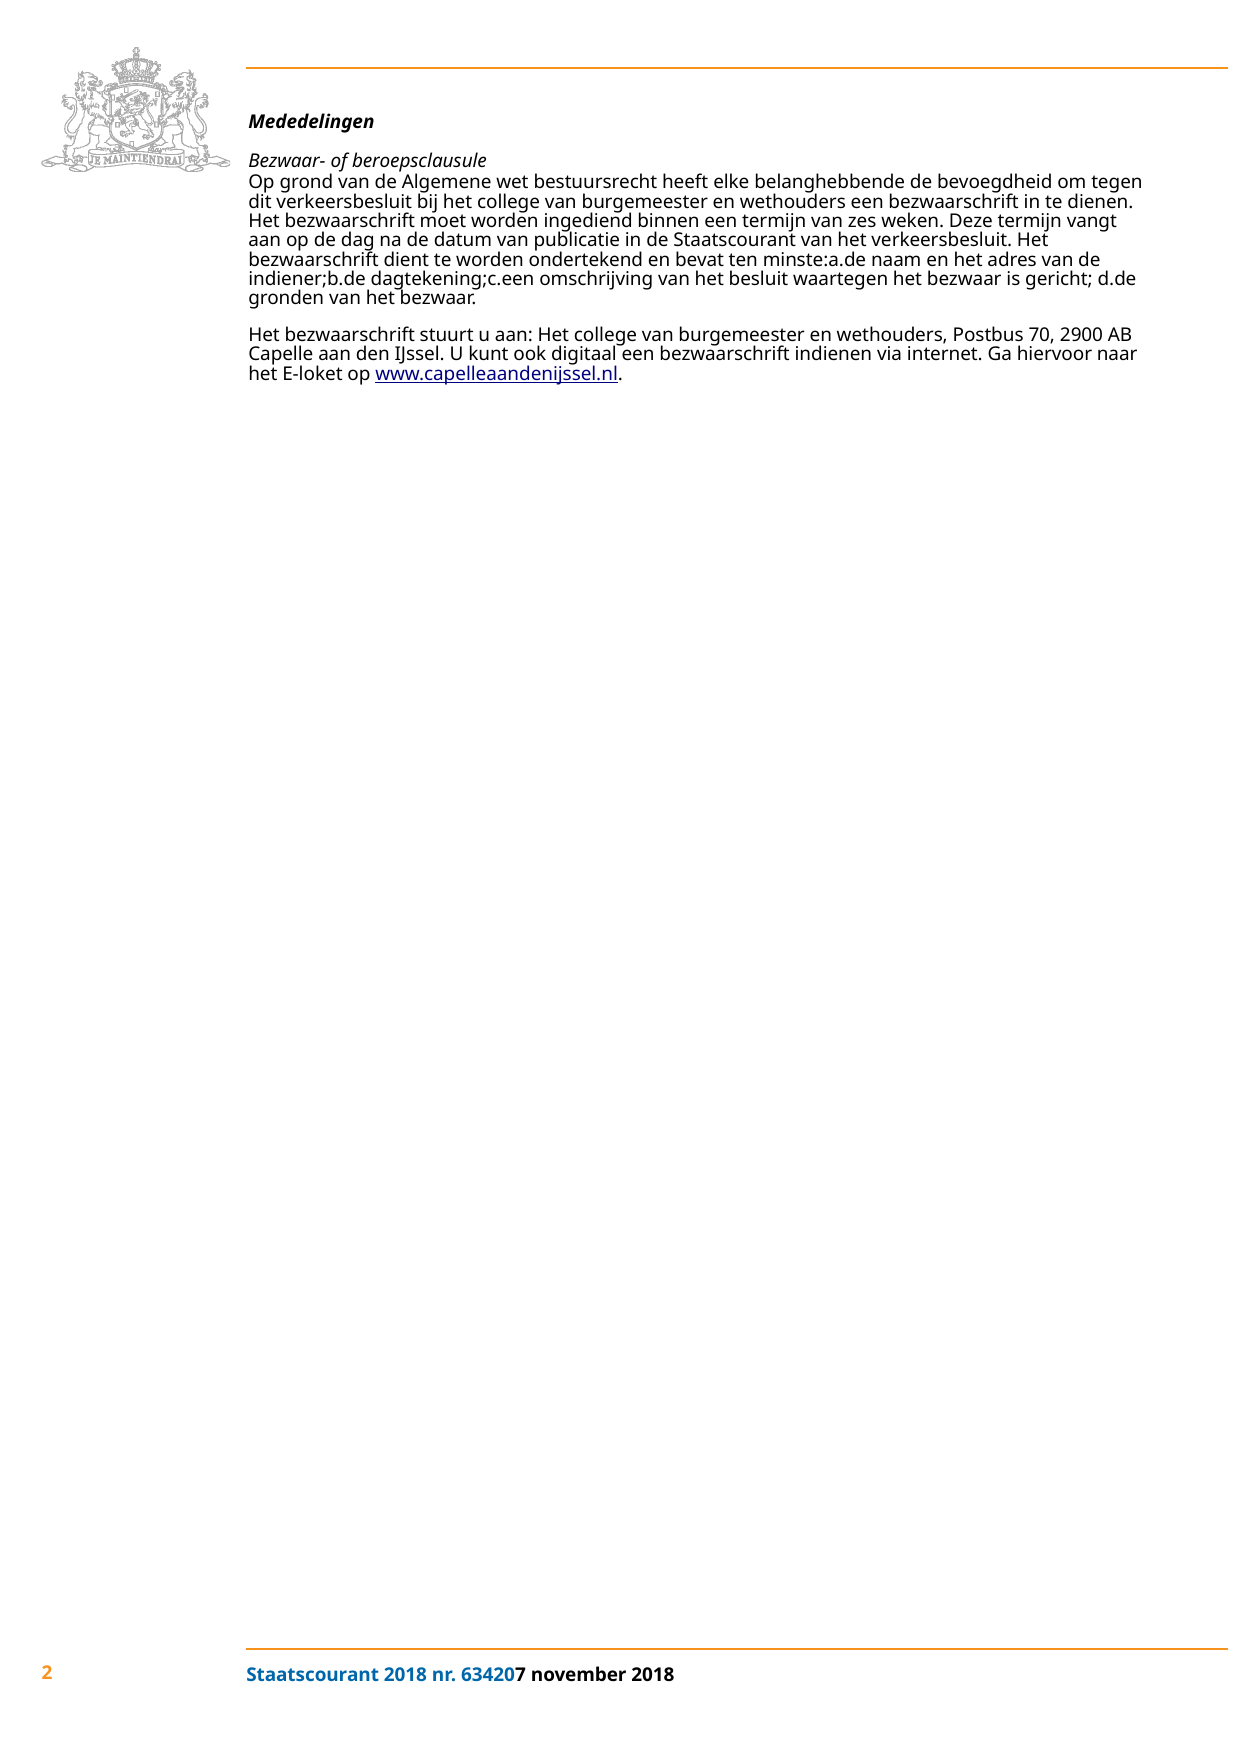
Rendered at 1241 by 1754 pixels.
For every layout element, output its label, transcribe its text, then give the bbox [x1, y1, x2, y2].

text Op grond van de Algemene wet bestuursrecht heeft elke belanghebbende de bevoegdheid om tegen dit verkeersbesluit bij het college van burgemeester en wethouders een bezwaarschrift in te dienen. Het bezwaarschrift moet worden ingediend binnen een termijn van zes weken. Deze termijn vangt aan op de dag na de datum van publicatie in de Staatscourant van het verkeersbesluit. Het bezwaarschrift dient te worden ondertekend en bevat ten minste:a.de naam en het adres van de indiener;b.de dagtekening;c.een omschrijving van het besluit waartegen het bezwaar is gericht; d.de gronden van het bezwaar. [248, 173, 1152, 308]
text Het bezwaarschrift stuurt u aan: Het college van burgemeester en wethouders, Postbus 70, 2900 AB Capelle aan den IJssel. U kunt ook digitaal een bezwaarschrift indienen via internet. Ga hiervoor naar het E-loket op www.capelleaandenijssel.nl. [248, 326, 1152, 384]
text Mededelingen [248, 108, 1152, 134]
text Bezwaar- of beroepsclausule [248, 148, 1152, 173]
picture [41, 47, 231, 172]
